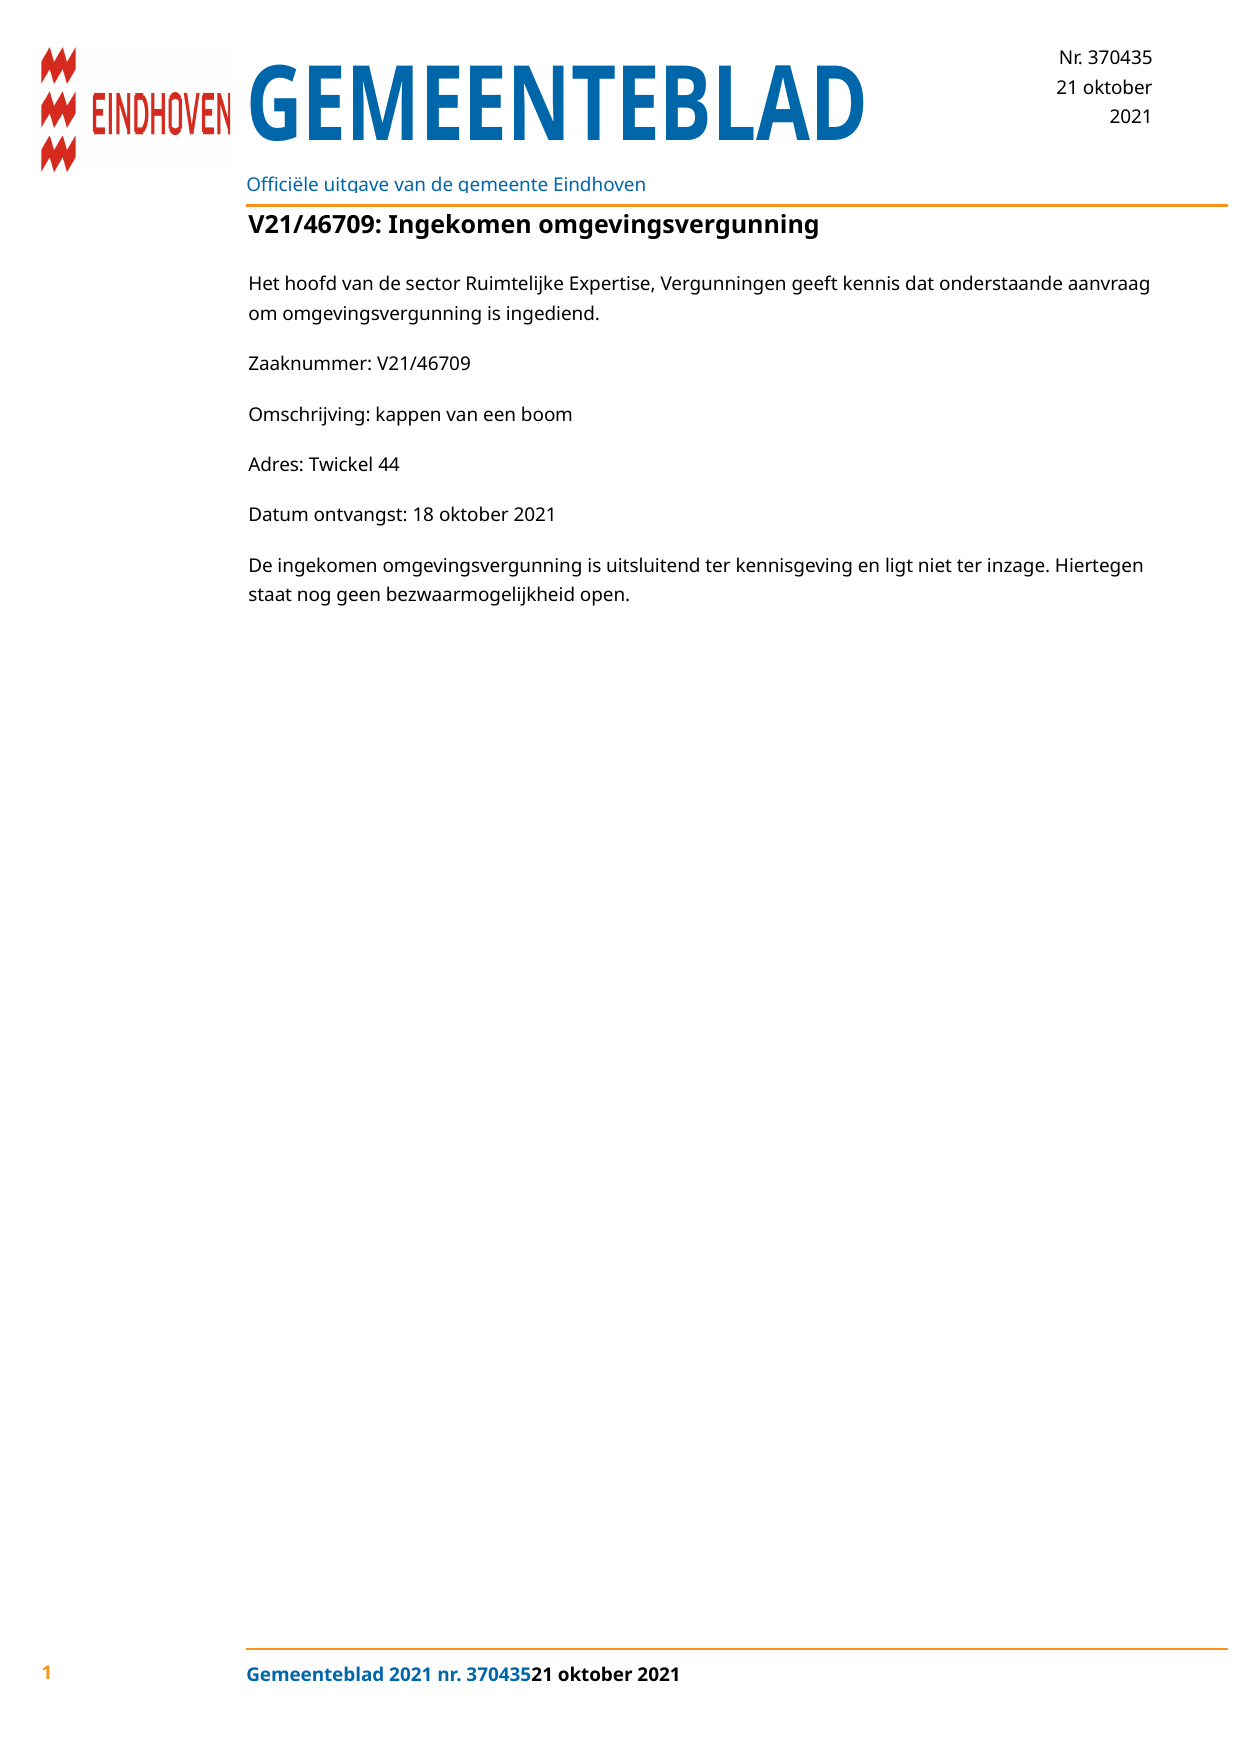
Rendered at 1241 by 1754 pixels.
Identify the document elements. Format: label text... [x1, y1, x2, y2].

text Zaaknummer: V21/46709 [248, 350, 1152, 376]
picture [41, 47, 231, 172]
text V21/46709: Ingekomen omgevingsvergunning [248, 207, 1152, 241]
text Het hoofd van de sector Ruimtelijke Expertise, Vergunningen geeft kennis dat onderstaande aanvraag om omgevingsvergunning is ingediend. [248, 270, 1152, 326]
text Omschrijving: kappen van een boom [248, 401, 1152, 426]
text Adres: Twickel 44 [248, 451, 1152, 477]
text De ingekomen omgevingsvergunning is uitsluitend ter kennisgeving en ligt niet ter inzage. Hiertegen staat nog geen bezwaarmogelijkheid open. [248, 552, 1152, 607]
text Datum ontvangst: 18 oktober 2021 [248, 502, 1152, 527]
